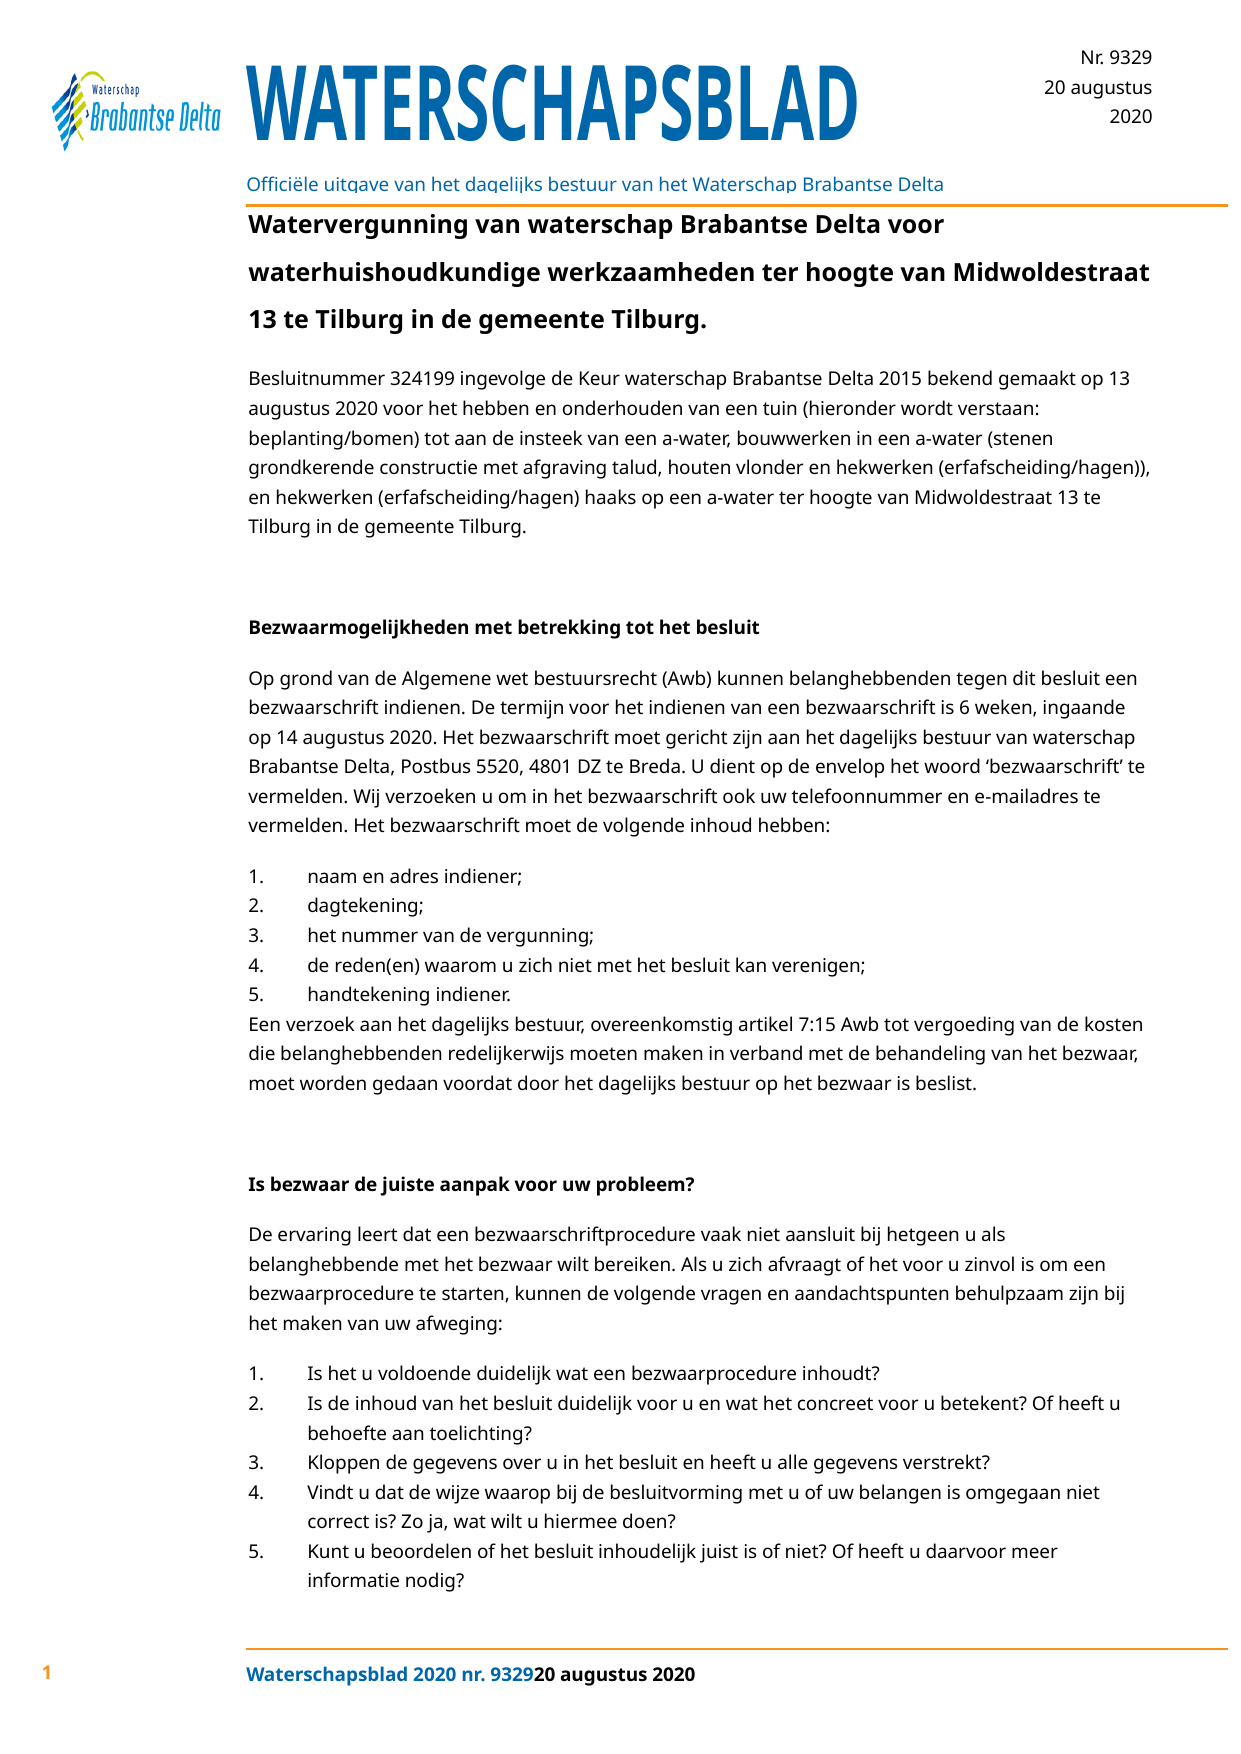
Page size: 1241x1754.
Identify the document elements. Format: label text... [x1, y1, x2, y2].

text Een verzoek aan het dagelijks bestuur, overeenkomstig artikel 7:15 Awb tot vergoeding van de kosten die belanghebbenden redelijkerwijs moeten maken in verband met de behandeling van het bezwaar, moet worden gedaan voordat door het dagelijks bestuur op het bezwaar is beslist. [248, 1011, 1152, 1096]
text Besluitnummer 324199 ingevolge de Keur waterschap Brabantse Delta 2015 bekend gemaakt op 13 augustus 2020 voor het hebben en onderhouden van een tuin (hieronder wordt verstaan: beplanting/bomen) tot aan de insteek van een a-water, bouwwerken in een a-water (stenen grondkerende constructie met afgraving talud, houten vlonder en hekwerken (erfafscheiding/hagen)), en hekwerken (erfafscheiding/hagen) haaks op een a-water ter hoogte van Midwoldestraat 13 te Tilburg in de gemeente Tilburg. [248, 366, 1152, 539]
list Is de inhoud van het besluit duidelijk voor u en wat het concreet voor u betekent? Of heeft u behoefte aan toelichting? [248, 1390, 1152, 1445]
list Is het u voldoende duidelijk wat een bezwaarprocedure inhoudt? [248, 1361, 1152, 1386]
list de reden(en) waarom u zich niet met het besluit kan verenigen; [248, 952, 1152, 977]
picture [41, 47, 231, 172]
list dagtekening; [248, 893, 1152, 918]
list naam en adres indiener; [248, 863, 1152, 889]
text Bezwaarmogelijkheden met betrekking tot het besluit [248, 614, 1152, 640]
text De ervaring leert dat een bezwaarschriftprocedure vaak niet aansluit bij hetgeen u als belanghebbende met het bezwaar wilt bereiken. Als u zich afvraagt of het voor u zinvol is om een bezwaarprocedure te starten, kunnen de volgende vragen en aandachtspunten behulpzaam zijn bij het maken van uw afweging: [248, 1221, 1152, 1336]
list Vindt u dat de wijze waarop bij de besluitvorming met u of uw belangen is omgegaan niet correct is? Zo ja, wat wilt u hiermee doen? [248, 1479, 1152, 1534]
text Op grond van de Algemene wet bestuursrecht (Awb) kunnen belanghebbenden tegen dit besluit een bezwaarschrift indienen. De termijn voor het indienen van een bezwaarschrift is 6 weken, ingaande op 14 augustus 2020. Het bezwaarschrift moet gericht zijn aan het dagelijks bestuur van waterschap Brabantse Delta, Postbus 5520, 4801 DZ te Breda. U dient op de envelop het woord ‘bezwaarschrift’ te vermelden. Wij verzoeken u om in het bezwaarschrift ook uw telefoonnummer en e‑mailadres te vermelden. Het bezwaarschrift moet de volgende inhoud hebben: [248, 665, 1152, 838]
list Kloppen de gegevens over u in het besluit en heeft u alle gegevens verstrekt? [248, 1449, 1152, 1475]
list Kunt u beoordelen of het besluit inhoudelijk juist is of niet? Of heeft u daarvoor meer informatie nodig? [248, 1538, 1152, 1593]
list handtekening indiener. [248, 981, 1152, 1007]
text Is bezwaar de juiste aanpak voor uw probleem? [248, 1171, 1152, 1197]
text Watervergunning van waterschap Brabantse Delta voor waterhuishoudkundige werkzaamheden ter hoogte van Midwoldestraat 13 te Tilburg in de gemeente Tilburg. [248, 207, 1152, 336]
list het nummer van de vergunning; [248, 922, 1152, 948]
